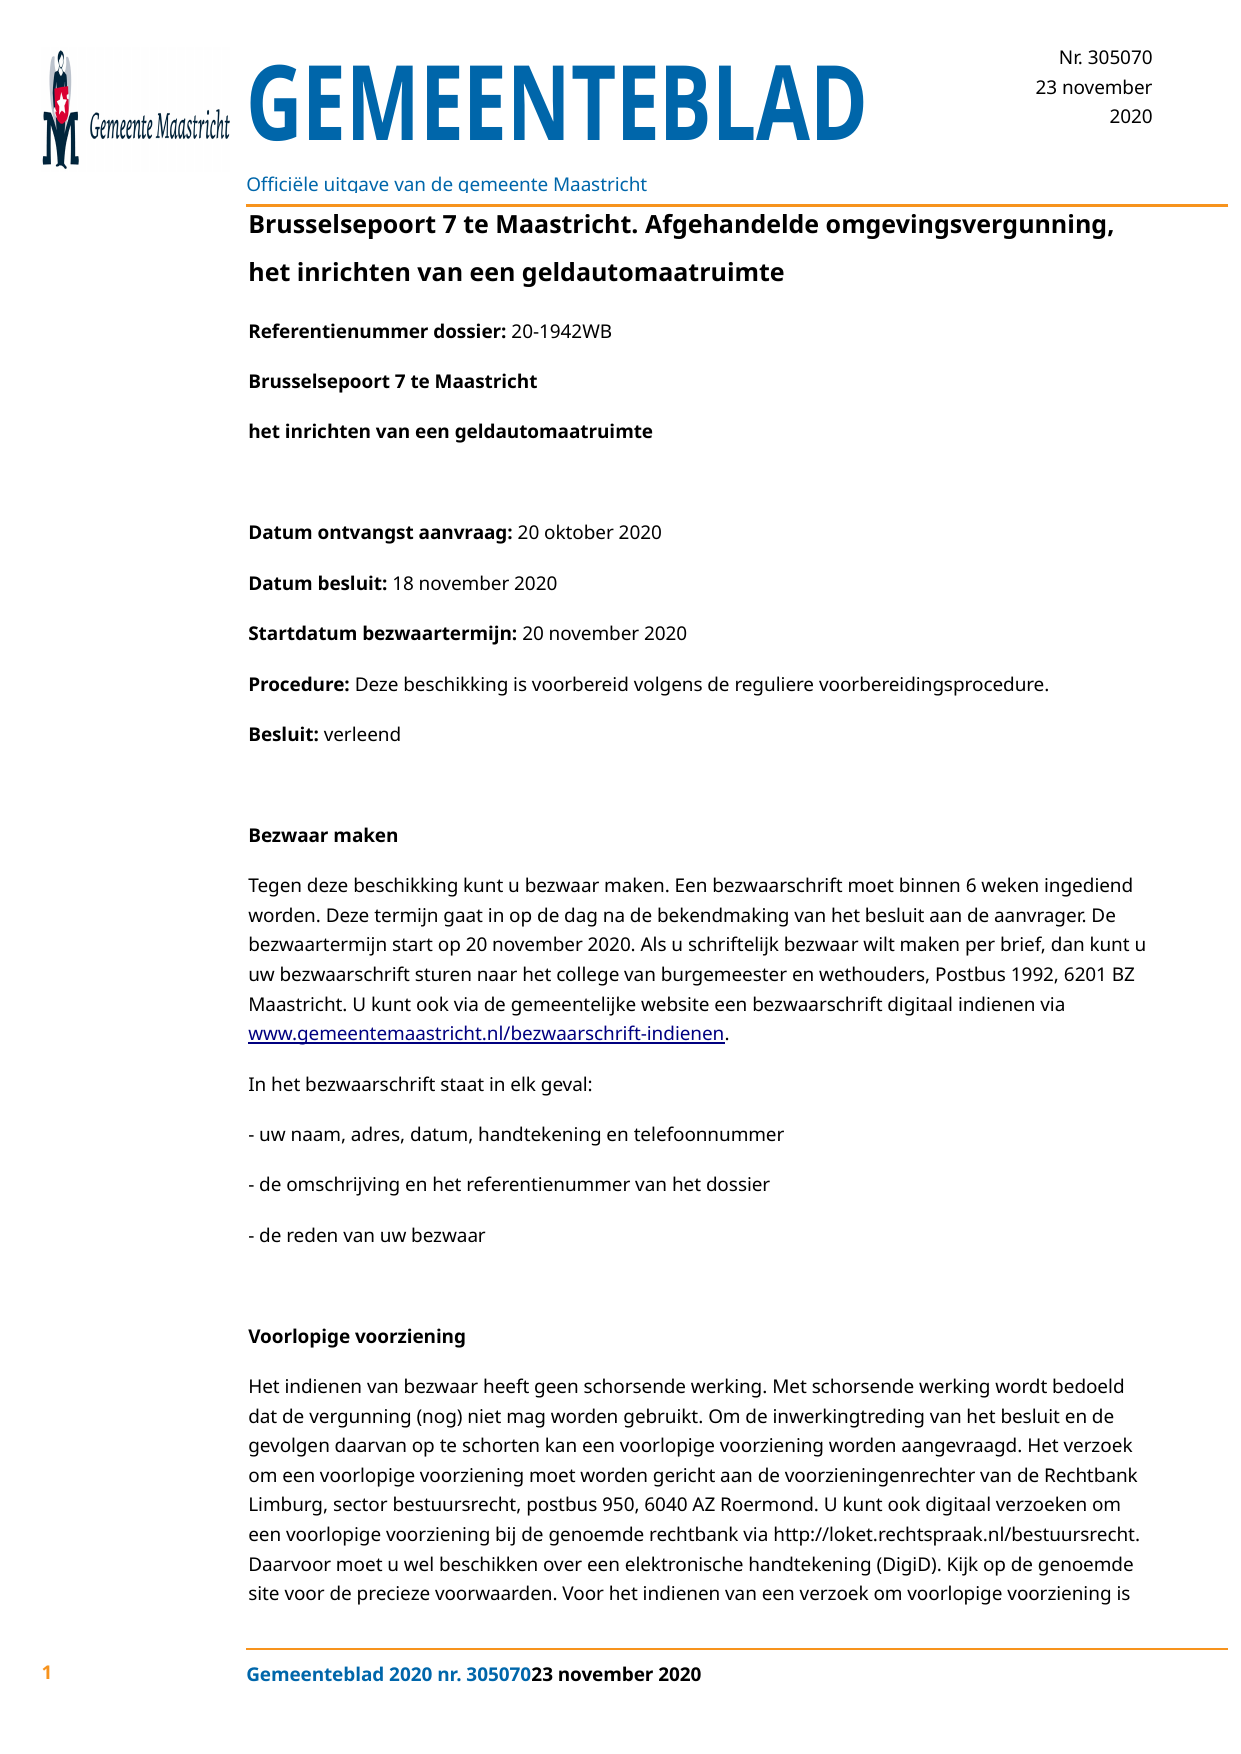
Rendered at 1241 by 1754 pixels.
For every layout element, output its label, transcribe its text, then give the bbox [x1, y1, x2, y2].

text - uw naam, adres, datum, handtekening en telefoonnummer [248, 1121, 1152, 1147]
text Tegen deze beschikking kunt u bezwaar maken. Een bezwaarschrift moet binnen 6 weken ingediend worden. Deze termijn gaat in op de dag na de bekendmaking van het besluit aan de aanvrager. De bezwaartermijn start op 20 november 2020. Als u schriftelijk bezwaar wilt maken per brief, dan kunt u uw bezwaarschrift sturen naar het college van burgemeester en wethouders, Postbus 1992, 6201 BZ Maastricht. U kunt ook via de gemeentelijke website een bezwaarschrift digitaal indienen via www.gemeentemaastricht.nl/bezwaarschrift-indienen. [248, 872, 1152, 1046]
text Referentienummer dossier: 20-1942WB [248, 318, 1152, 344]
text - de reden van uw bezwaar [248, 1222, 1152, 1248]
text Het indienen van bezwaar heeft geen schorsende werking. Met schorsende werking wordt bedoeld dat de vergunning (nog) niet mag worden gebruikt. Om de inwerkingtreding van het besluit en de gevolgen daarvan op te schorten kan een voorlopige voorziening worden aangevraagd. Het verzoek om een voorlopige voorziening moet worden gericht aan de voorzieningenrechter van de Rechtbank Limburg, sector bestuursrecht, postbus 950, 6040 AZ Roermond. U kunt ook digitaal verzoeken om een voorlopige voorziening bij de genoemde rechtbank via http://loket.rechtspraak.nl/bestuursrecht. Daarvoor moet u wel beschikken over een elektronische handtekening (DigiD). Kijk op de genoemde site voor de precieze voorwaarden. Voor het indienen van een verzoek om voorlopige voorziening is [248, 1373, 1152, 1606]
text Datum ontvangst aanvraag: 20 oktober 2020 [248, 519, 1152, 545]
text Voorlopige voorziening [248, 1323, 1152, 1349]
text Besluit: verleend [248, 721, 1152, 747]
text Datum besluit: 18 november 2020 [248, 570, 1152, 596]
text - de omschrijving en het referentienummer van het dossier [248, 1172, 1152, 1197]
text het inrichten van een geldautomaatruimte [248, 419, 1152, 444]
text Brusselsepoort 7 te Maastricht [248, 368, 1152, 394]
text Startdatum bezwaartermijn: 20 november 2020 [248, 620, 1152, 646]
picture [41, 47, 231, 172]
text Procedure: Deze beschikking is voorbereid volgens de reguliere voorbereidingsprocedure. [248, 671, 1152, 697]
text Brusselsepoort 7 te Maastricht. Afgehandelde omgevingsvergunning, het inrichten van een geldautomaatruimte [248, 207, 1152, 288]
text In het bezwaarschrift staat in elk geval: [248, 1071, 1152, 1097]
text Bezwaar maken [248, 822, 1152, 848]
